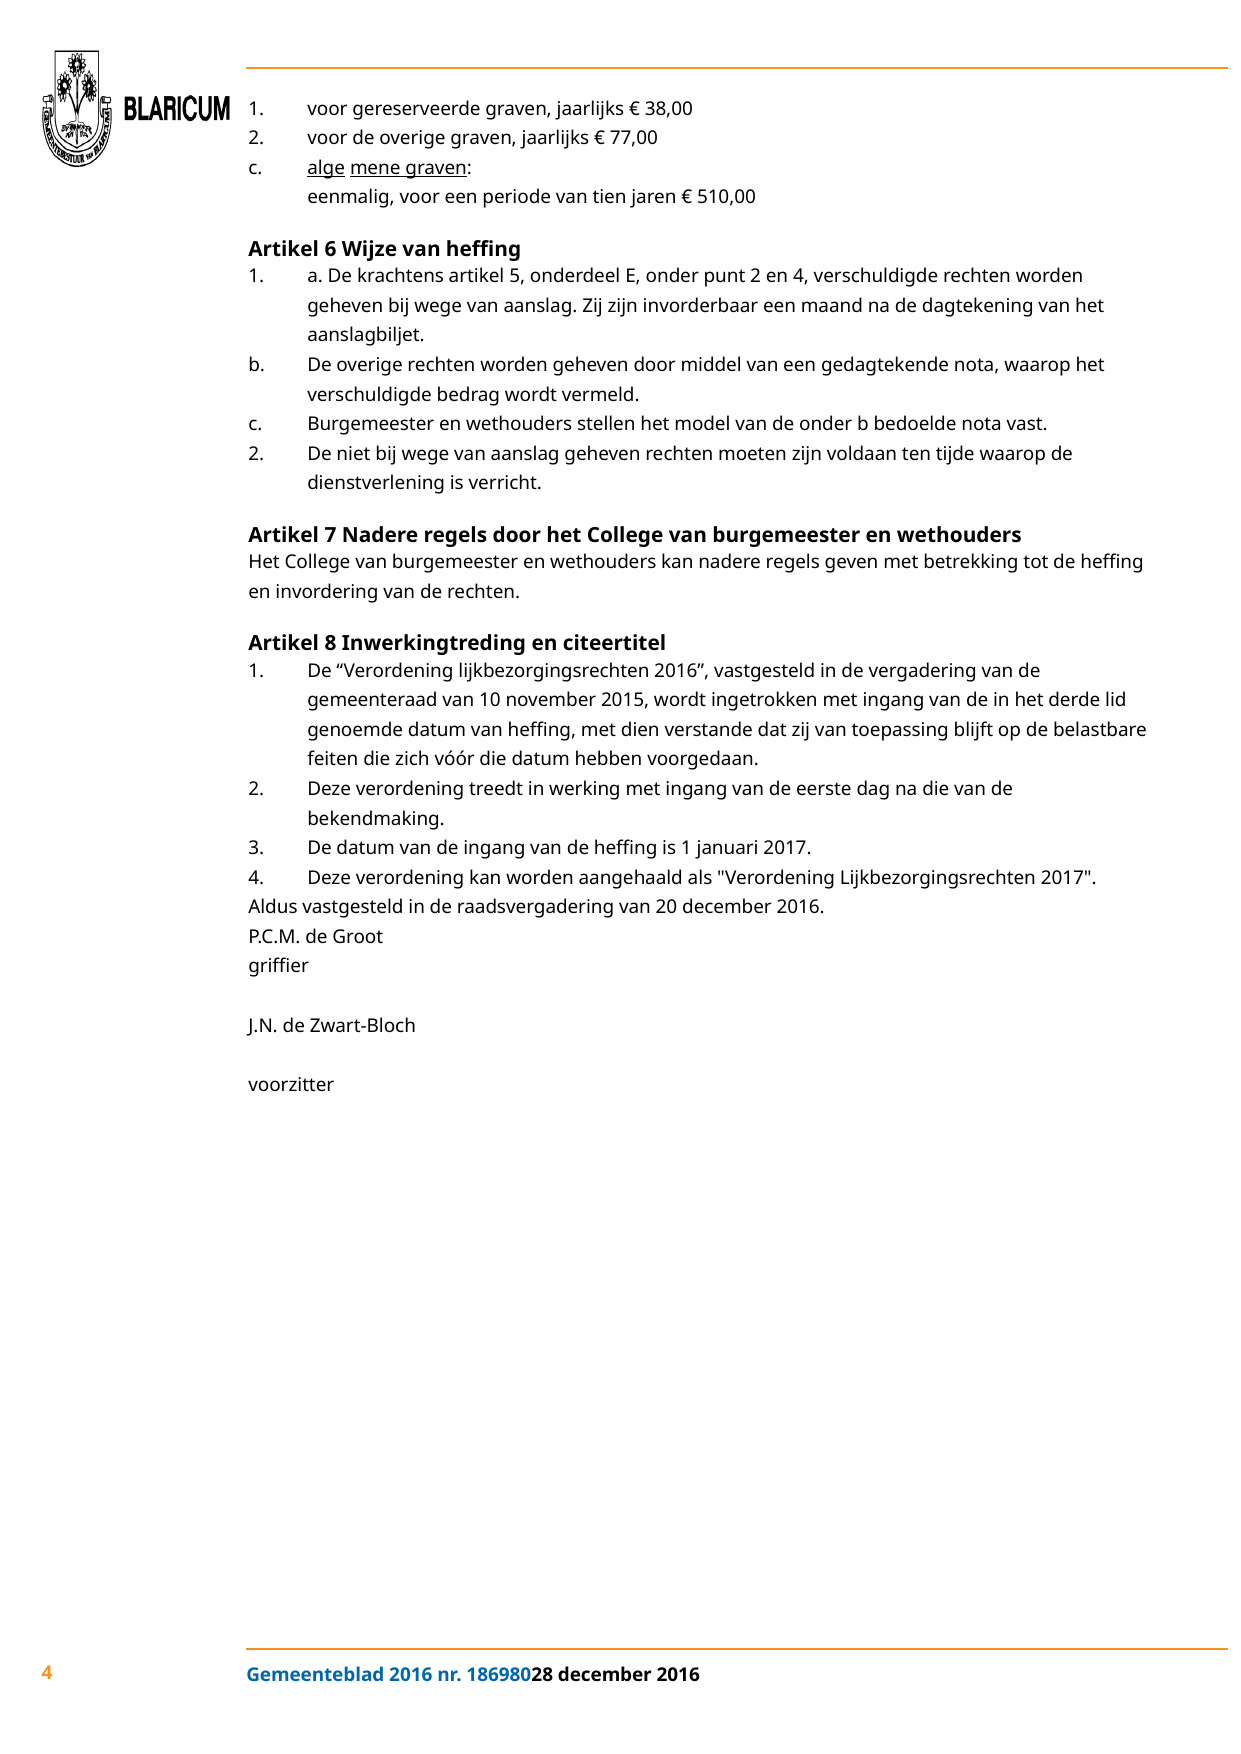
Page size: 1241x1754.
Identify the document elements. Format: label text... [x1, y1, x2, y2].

list Deze verordening kan worden aangehaald als "Verordening Lijkbezorgingsrechten 2017". [248, 864, 1152, 889]
list De overige rechten worden geheven door middel van een gedagtekende nota, waarop het verschuldigde bedrag wordt vermeld. [248, 351, 1152, 406]
list De datum van de ingang van de heffing is 1 januari 2017. [248, 834, 1152, 860]
text Aldus vastgesteld in de raadsvergadering van 20 december 2016. [248, 893, 1152, 919]
picture [41, 47, 231, 172]
list De “Verordening lijkbezorgingsrechten 2016”, vastgesteld in de vergadering van de gemeenteraad van 10 november 2015, wordt ingetrokken met ingang van de in het derde lid genoemde datum van heffing, met dien verstande dat zij van toepassing blijft op de belastbare feiten die zich vóór die datum hebben voorgedaan. [248, 657, 1152, 771]
text voorzitter [248, 1071, 1152, 1097]
list alge mene graven: [248, 154, 1152, 180]
list a. De krachtens artikel 5, onderdeel E, onder punt 2 en 4, verschuldigde rechten worden geheven bij wege van aanslag. Zij zijn invorderbaar een maand na de dagtekening van het aanslagbiljet. [248, 262, 1152, 347]
list Burgemeester en wethouders stellen het model van de onder b bedoelde nota vast. [248, 410, 1152, 436]
list voor gereserveerde graven, jaarlijks € 38,00 [248, 95, 1152, 121]
list voor de overige graven, jaarlijks € 77,00 [248, 124, 1152, 150]
text griffier [248, 953, 1152, 978]
text Artikel 6 Wijze van heffing [248, 234, 1152, 262]
list De niet bij wege van aanslag geheven rechten moeten zijn voldaan ten tijde waarop de dienstverlening is verricht. [248, 440, 1152, 495]
text Artikel 7 Nadere regels door het College van burgemeester en wethouders [248, 520, 1152, 548]
list eenmalig, voor een periode van tien jaren € 510,00 [248, 183, 1152, 209]
text Artikel 8 Inwerkingtreding en citeertitel [248, 628, 1152, 657]
text P.C.M. de Groot [248, 923, 1152, 949]
list Deze verordening treedt in werking met ingang van de eerste dag na die van de bekendmaking. [248, 775, 1152, 830]
text J.N. de Zwart-Bloch [248, 1012, 1152, 1037]
text Het College van burgemeester en wethouders kan nadere regels geven met betrekking tot de heffing en invordering van de rechten. [248, 548, 1152, 604]
